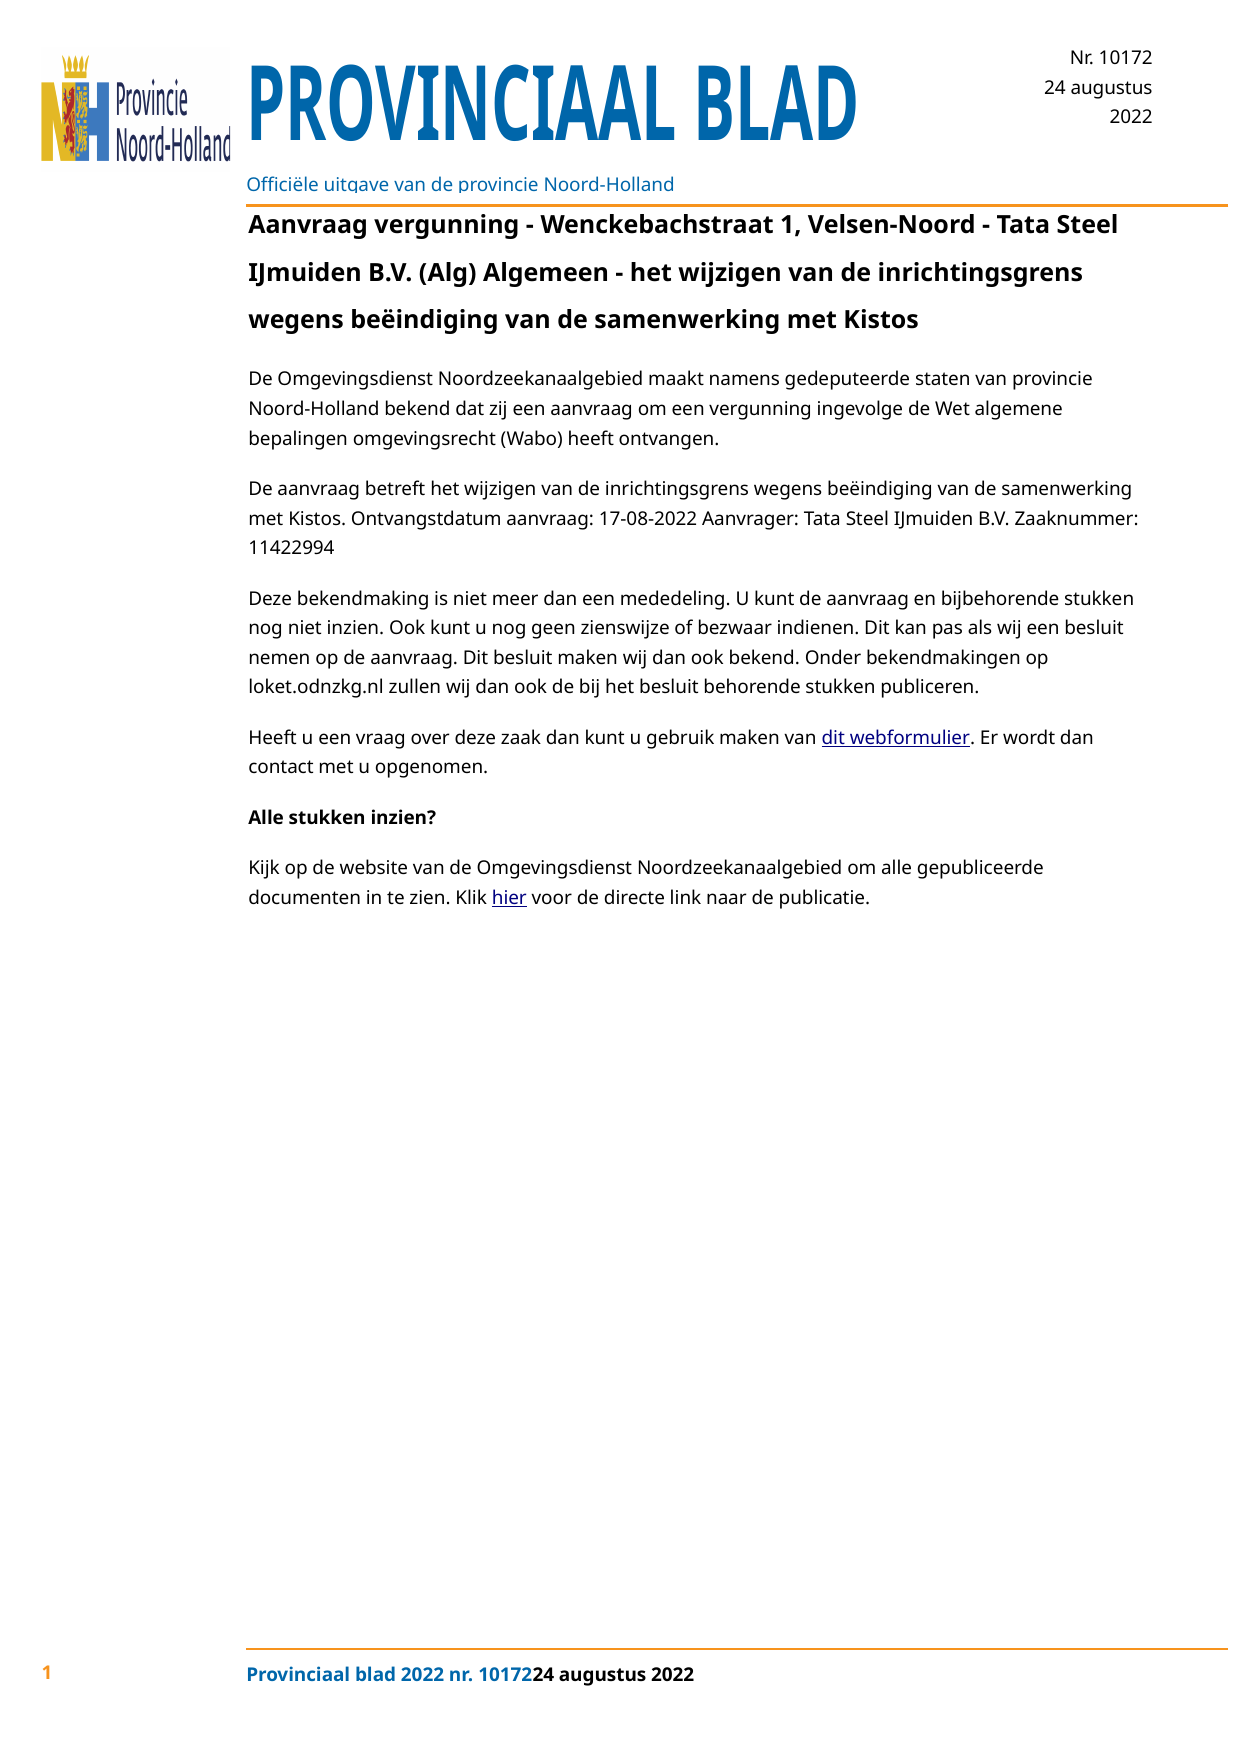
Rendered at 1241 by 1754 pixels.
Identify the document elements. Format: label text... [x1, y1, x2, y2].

picture [41, 47, 231, 172]
text Aanvraag vergunning - Wenckebachstraat 1, Velsen-Noord - Tata Steel IJmuiden B.V. (Alg) Algemeen - het wijzigen van de inrichtingsgrens wegens beëindiging van de samenwerking met Kistos [248, 207, 1152, 336]
text Kijk op de website van de Omgevingsdienst Noordzeekanaalgebied om alle gepubliceerde documenten in te zien. Klik hier voor de directe link naar de publicatie. [248, 854, 1152, 909]
text De aanvraag betreft het wijzigen van de inrichtingsgrens wegens beëindiging van de samenwerking met Kistos. Ontvangstdatum aanvraag: 17-08-2022 Aanvrager: Tata Steel IJmuiden B.V. Zaaknummer: 11422994 [248, 475, 1152, 560]
text Heeft u een vraag over deze zaak dan kunt u gebruik maken van dit webformulier. Er wordt dan contact met u opgenomen. [248, 724, 1152, 779]
text Deze bekendmaking is niet meer dan een mededeling. U kunt de aanvraag en bijbehorende stukken nog niet inzien. Ook kunt u nog geen zienswijze of bezwaar indienen. Dit kan pas als wij een besluit nemen op de aanvraag. Dit besluit maken wij dan ook bekend. Onder bekendmakingen op loket.odnzkg.nl zullen wij dan ook de bij het besluit behorende stukken publiceren. [248, 585, 1152, 699]
text Alle stukken inzien? [248, 804, 1152, 829]
text De Omgevingsdienst Noordzeekanaalgebied maakt namens gedeputeerde staten van provincie Noord-Holland bekend dat zij een aanvraag om een vergunning ingevolge de Wet algemene bepalingen omgevingsrecht (Wabo) heeft ontvangen. [248, 366, 1152, 450]
